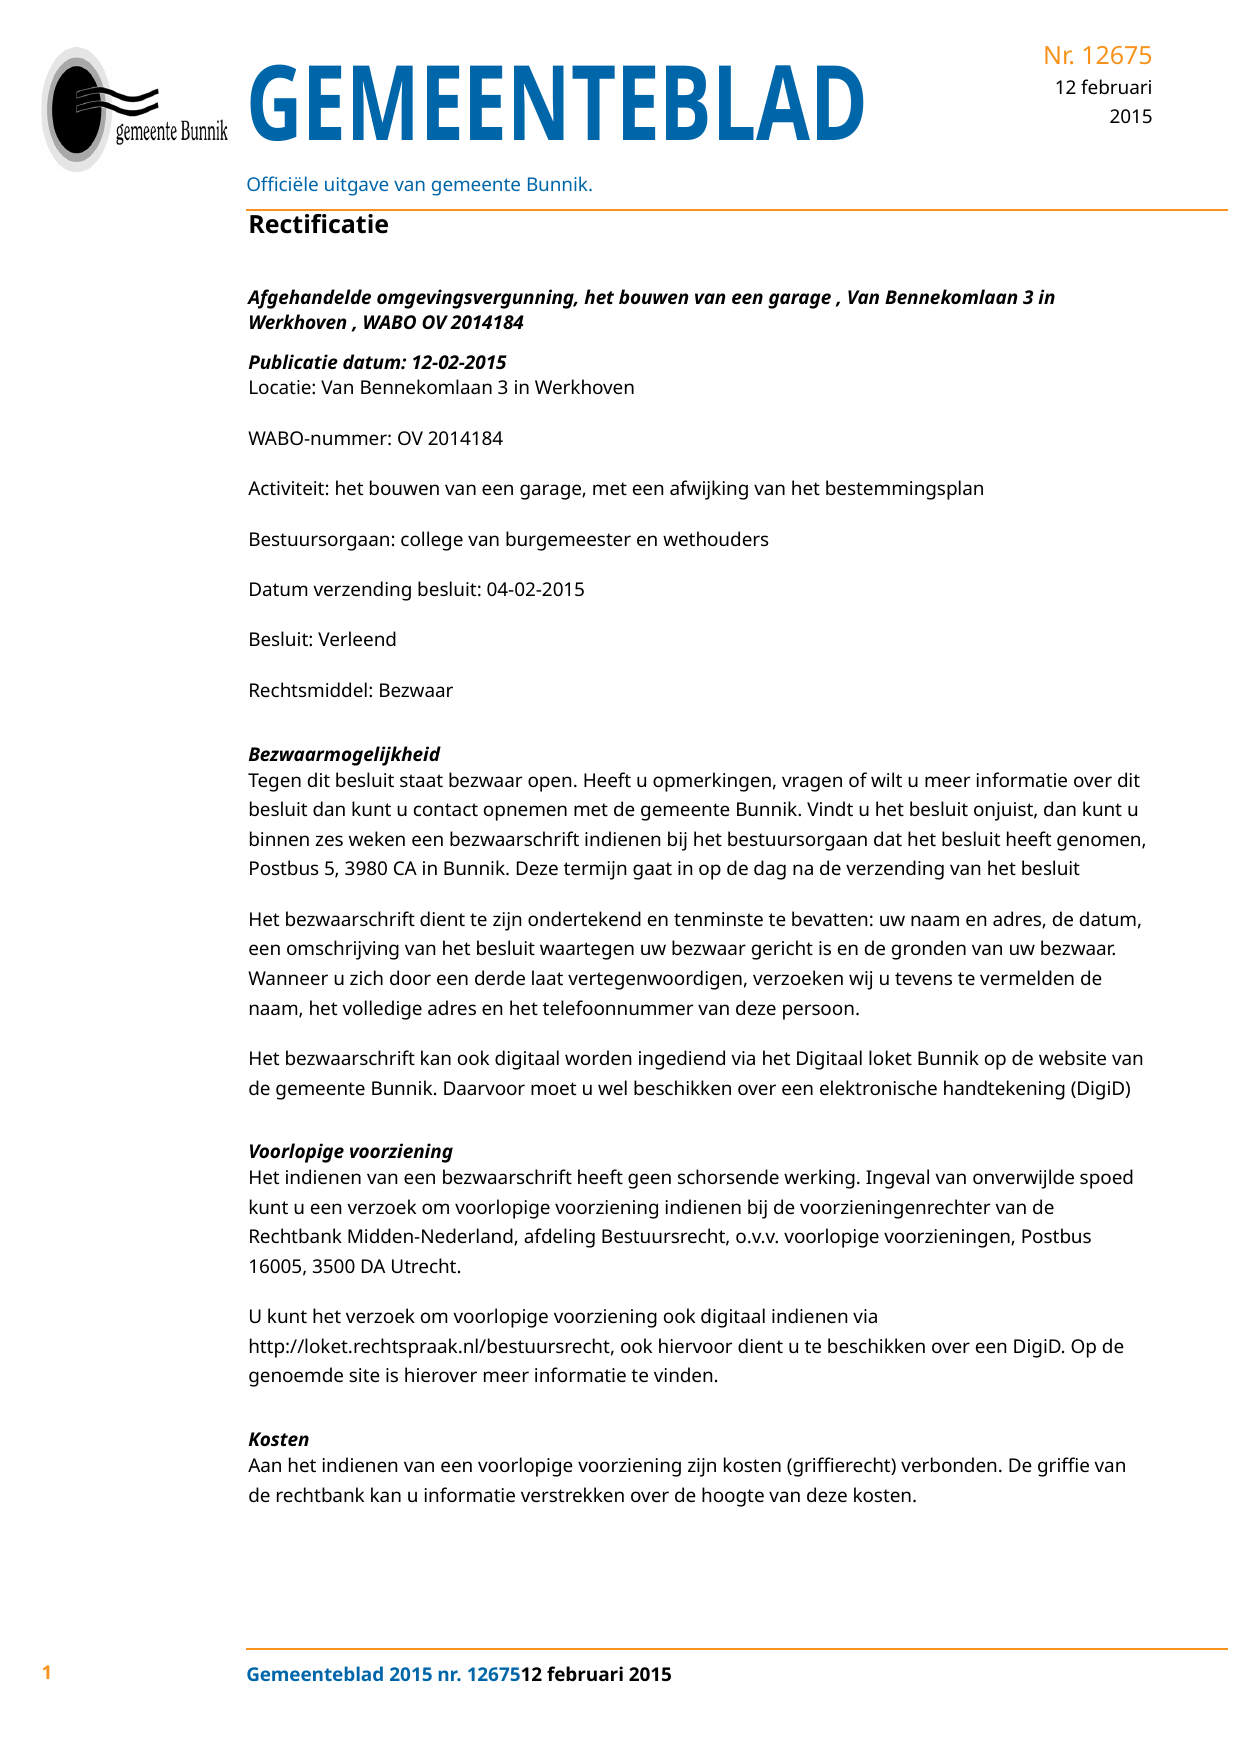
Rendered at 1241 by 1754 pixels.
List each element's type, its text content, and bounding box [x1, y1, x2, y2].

text Bezwaarmogelijkheid [248, 741, 1152, 767]
text WABO-nummer: OV 2014184 [248, 425, 1152, 451]
text Voorlopige voorziening [248, 1139, 1152, 1164]
text Het bezwaarschrift dient te zijn ondertekend en tenminste te bevatten: uw naam en adres, de datum, een omschrijving van het besluit waartegen uw bezwaar gericht is en de gronden van uw bezwaar. Wanneer u zich door een derde laat vertegenwoordigen, verzoeken wij u tevens te vermelden de naam, het volledige adres en het telefoonnummer van deze persoon. [248, 906, 1152, 1020]
text Het indienen van een bezwaarschrift heeft geen schorsende werking. Ingeval van onverwijlde spoed kunt u een verzoek om voorlopige voorziening indienen bij de voorzieningenrechter van de Rechtbank Midden-Nederland, afdeling Bestuursrecht, o.v.v. voorlopige voorzieningen, Postbus 16005, 3500 DA Utrecht. [248, 1164, 1152, 1279]
text Locatie: Van Bennekomlaan 3 in Werkhoven [248, 374, 1152, 400]
text Activiteit: het bouwen van een garage, met een afwijking van het bestemmingsplan [248, 475, 1152, 501]
text Rectificatie [248, 211, 1152, 241]
text Rechtsmiddel: Bezwaar [248, 677, 1152, 703]
text Publicatie datum: 12-02-2015 [248, 349, 1152, 374]
text Kosten [248, 1427, 1152, 1452]
text U kunt het verzoek om voorlopige voorziening ook digitaal indienen via http://loket.rechtspraak.nl/bestuursrecht, ook hiervoor dient u te beschikken over een DigiD. Op de genoemde site is hierover meer informatie te vinden. [248, 1303, 1152, 1388]
text Tegen dit besluit staat bezwaar open. Heeft u opmerkingen, vragen of wilt u meer informatie over dit besluit dan kunt u contact opnemen met de gemeente Bunnik. Vindt u het besluit onjuist, dan kunt u binnen zes weken een bezwaarschrift indienen bij het bestuursorgaan dat het besluit heeft genomen, Postbus 5, 3980 CA in Bunnik. Deze termijn gaat in op de dag na de verzending van het besluit [248, 767, 1152, 881]
text Bestuursorgaan: college van burgemeester en wethouders [248, 526, 1152, 552]
text Afgehandelde omgevingsvergunning, het bouwen van een garage , Van Bennekomlaan 3 in Werkhoven , WABO OV 2014184 [248, 284, 1152, 335]
picture [41, 47, 231, 172]
text Het bezwaarschrift kan ook digitaal worden ingediend via het Digitaal loket Bunnik op de website van de gemeente Bunnik. Daarvoor moet u wel beschikken over een elektronische handtekening (DigiD) [248, 1045, 1152, 1100]
text Besluit: Verleend [248, 627, 1152, 652]
text Datum verzending besluit: 04-02-2015 [248, 576, 1152, 602]
text Aan het indienen van een voorlopige voorziening zijn kosten (griffierecht) verbonden. De griffie van de rechtbank kan u informatie verstrekken over de hoogte van deze kosten. [248, 1452, 1152, 1508]
